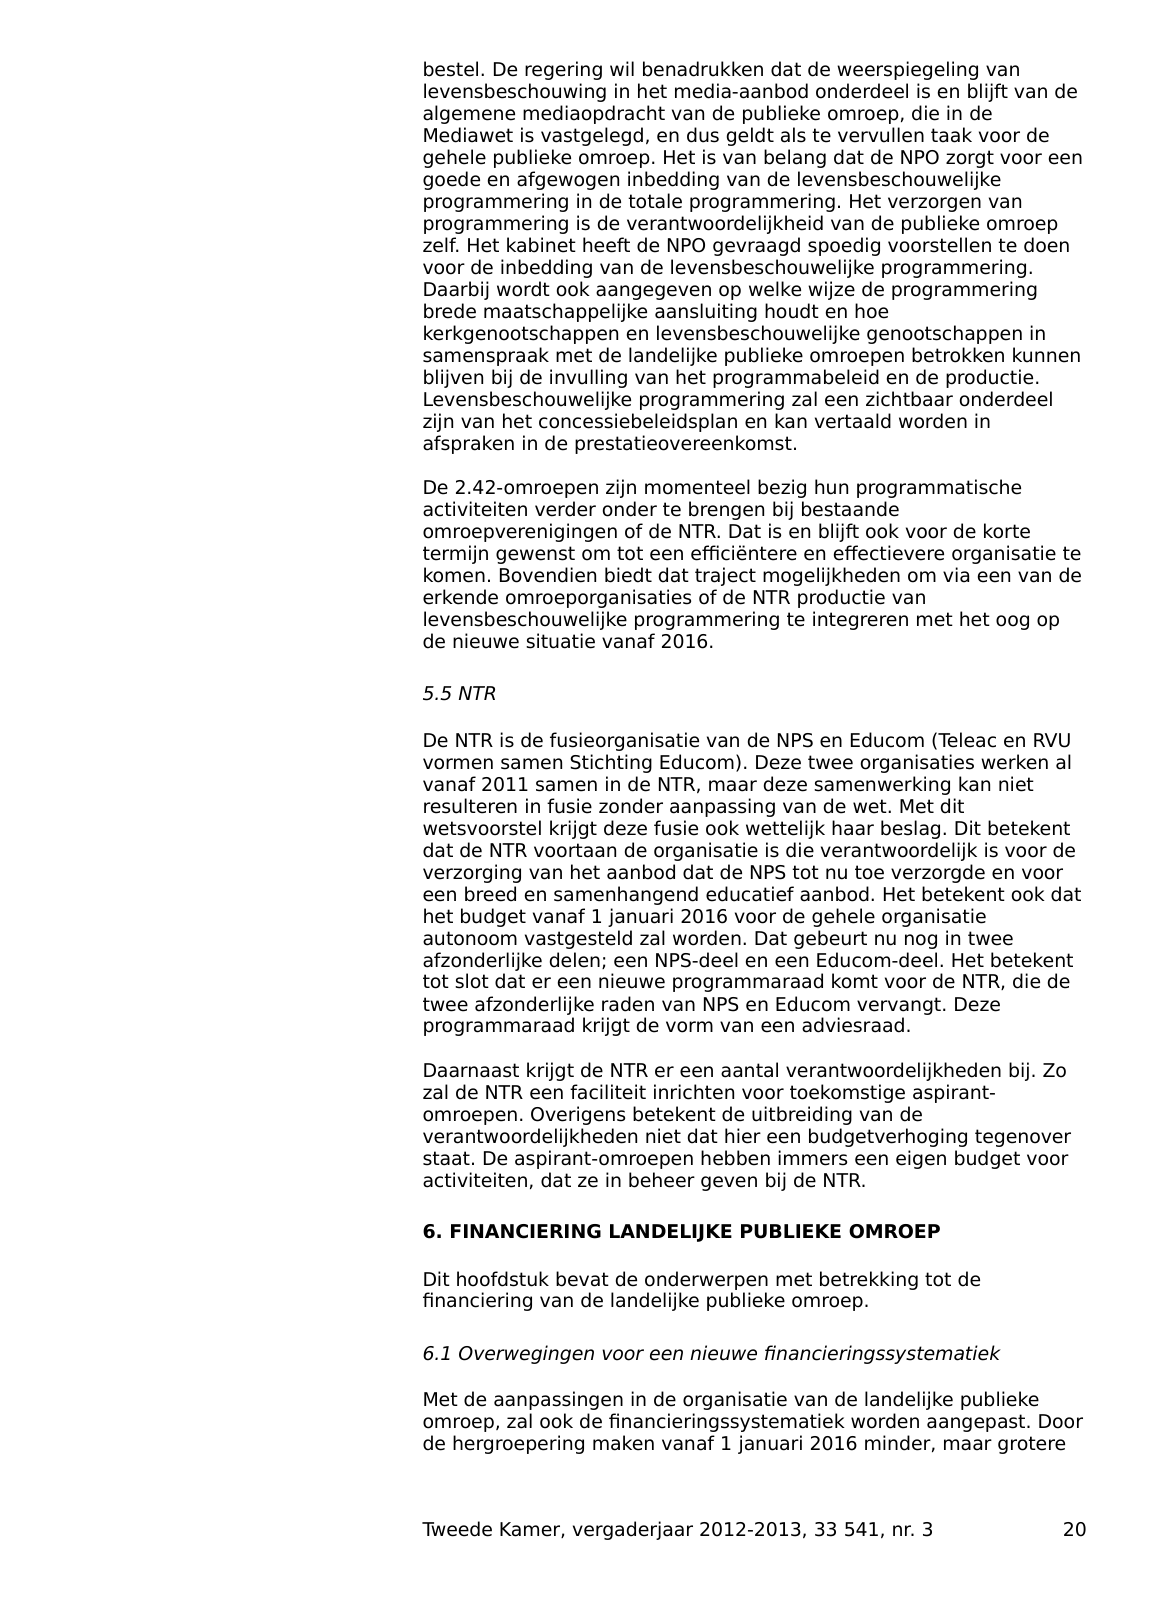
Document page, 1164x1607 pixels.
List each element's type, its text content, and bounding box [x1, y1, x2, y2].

subtitle 6. FINANCIERING LANDELIJKE PUBLIEKE OMROEP [422, 1221, 1087, 1243]
text Daarnaast krijgt de NTR er een aantal verantwoordelijkheden bij. Zo zal de NTR een faciliteit inrichten voor toekomstige aspirant-omroepen. Overigens betekent de uitbreiding van de verantwoordelijkheden niet dat hier een budgetverhoging tegenover staat. De aspirant-omroepen hebben immers een eigen budget voor activiteiten, dat ze in beheer geven bij de NTR. [422, 1059, 1087, 1191]
text De 2.42-omroepen zijn momenteel bezig hun programmatische activiteiten verder onder te brengen bij bestaande omroepverenigingen of de NTR. Dat is en blijft ook voor de korte termijn gewenst om tot een efficiëntere en effectievere organisatie te komen. Bovendien biedt dat traject mogelijkheden om via een van de erkende omroeporganisaties of de NTR productie van levensbeschouwelijke programmering te integreren met het oog op de nieuwe situatie vanaf 2016. [422, 477, 1087, 653]
text De NTR is de fusieorganisatie van de NPS en Educom (Teleac en RVU vormen samen Stichting Educom). Deze twee organisaties werken al vanaf 2011 samen in de NTR, maar deze samenwerking kan niet resulteren in fusie zonder aanpassing van de wet. Met dit wetsvoorstel krijgt deze fusie ook wettelijk haar beslag. Dit betekent dat de NTR voortaan de organisatie is die verantwoordelijk is voor de verzorging van het aanbod dat de NPS tot nu toe verzorgde en voor een breed en samenhangend educatief aanbod. Het betekent ook dat het budget vanaf 1 januari 2016 voor de gehele organisatie autonoom vastgesteld zal worden. Dat gebeurt nu nog in twee afzonderlijke delen; een NPS-deel en een Educom-deel. Het betekent tot slot dat er een nieuwe programmaraad komt voor de NTR, die de twee afzonderlijke raden van NPS en Educom vervangt. Deze programmaraad krijgt de vorm van een adviesraad. [422, 730, 1087, 1037]
subtitle 5.5 NTR [422, 683, 1087, 705]
text Met de aanpassingen in de organisatie van de landelijke publieke omroep, zal ook de financieringssystematiek worden aangepast. Door de hergroepering maken vanaf 1 januari 2016 minder, maar grotere [422, 1389, 1087, 1455]
subtitle 6.1 Overwegingen voor een nieuwe financieringssystematiek [422, 1342, 1087, 1364]
text bestel. De regering wil benadrukken dat de weerspiegeling van levensbeschouwing in het media-aanbod onderdeel is en blijft van de algemene mediaopdracht van de publieke omroep, die in de Mediawet is vastgelegd, en dus geldt als te vervullen taak voor de gehele publieke omroep. Het is van belang dat de NPO zorgt voor een goede en afgewogen inbedding van de levensbeschouwelijke programmering in de totale programmering. Het verzorgen van programmering is de verantwoordelijkheid van de publieke omroep zelf. Het kabinet heeft de NPO gevraagd spoedig voorstellen te doen voor de inbedding van de levensbeschouwelijke programmering. Daarbij wordt ook aangegeven op welke wijze de programmering brede maatschappelijke aansluiting houdt en hoe kerkgenootschappen en levensbeschouwelijke genootschappen in samenspraak met de landelijke publieke omroepen betrokken kunnen blijven bij de invulling van het programmabeleid en de productie. Levensbeschouwelijke programmering zal een zichtbaar onderdeel zijn van het concessiebeleidsplan en kan vertaald worden in afspraken in de prestatieovereenkomst. [422, 59, 1087, 455]
text Dit hoofdstuk bevat de onderwerpen met betrekking tot de financiering van de landelijke publieke omroep. [422, 1268, 1087, 1312]
